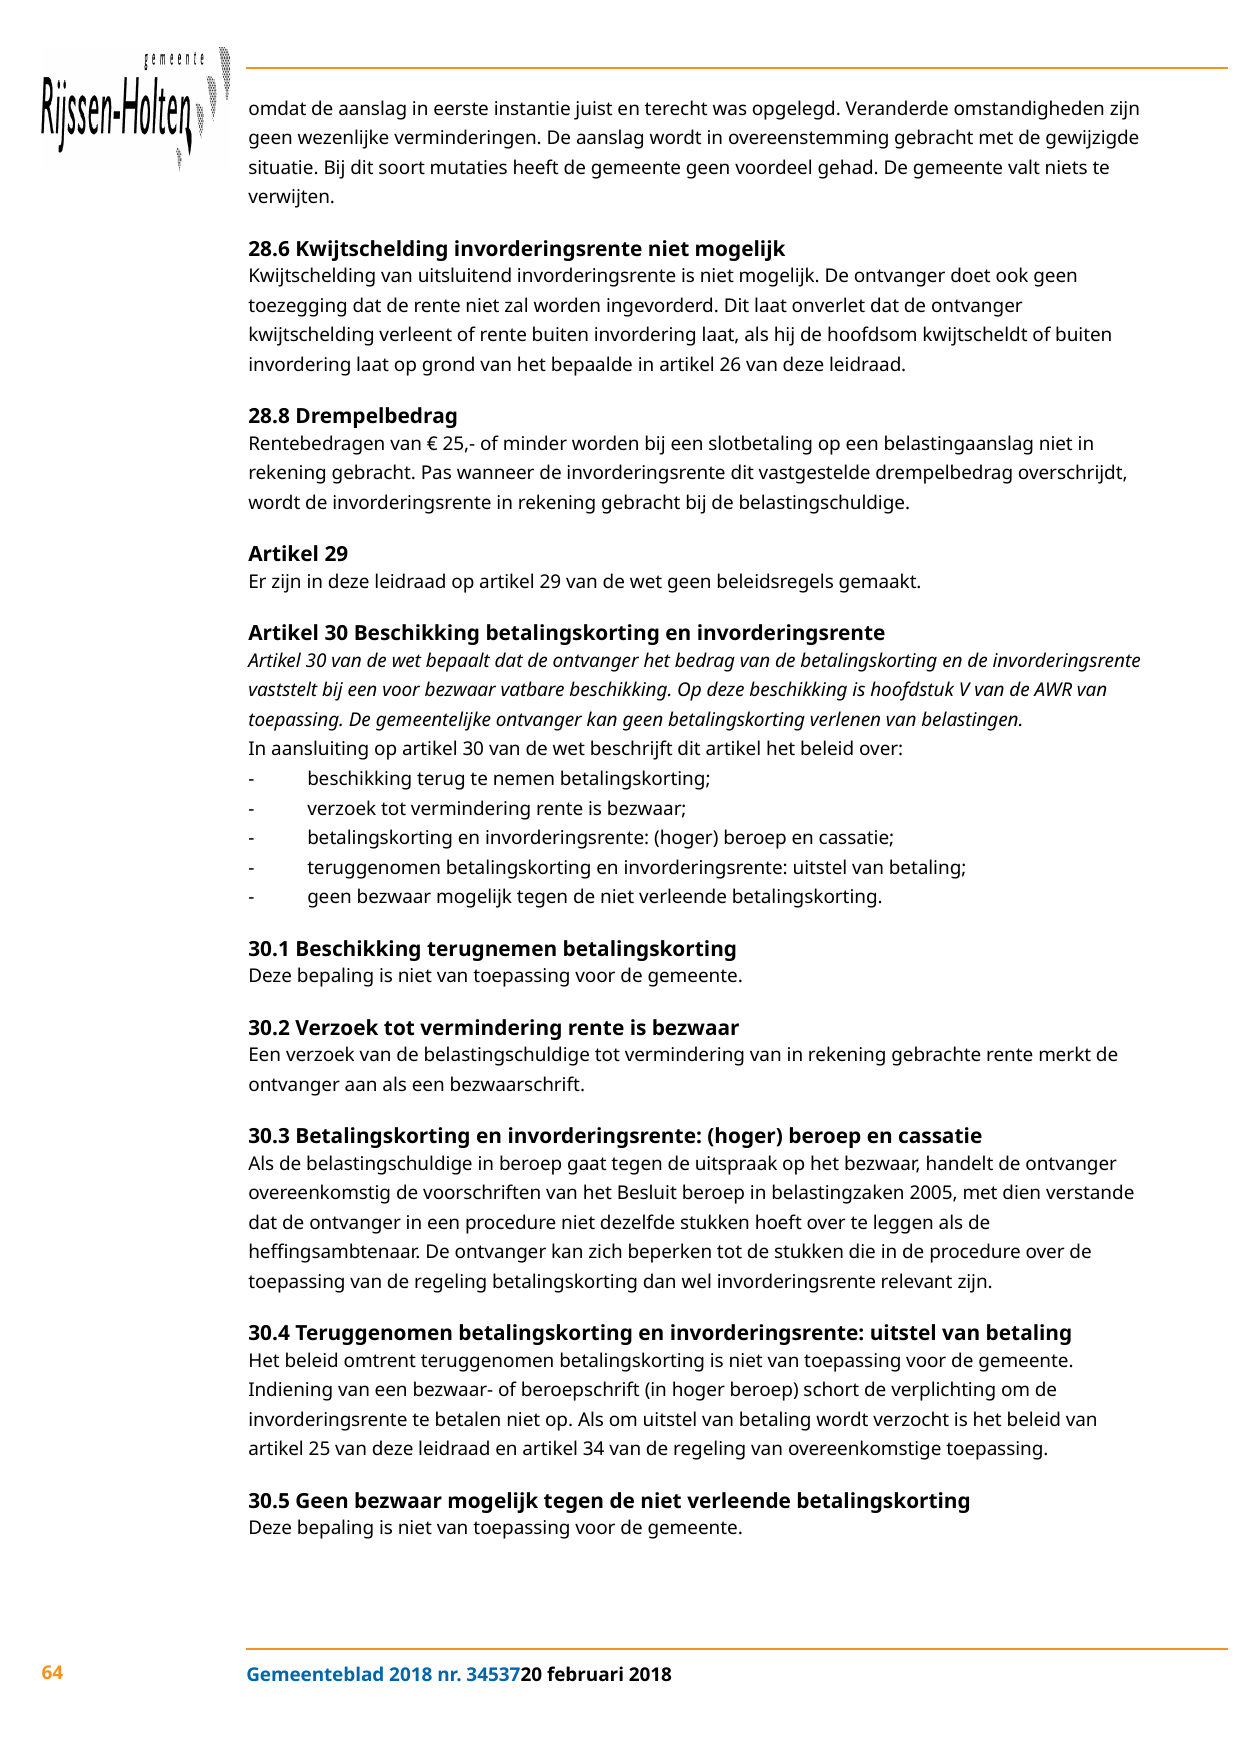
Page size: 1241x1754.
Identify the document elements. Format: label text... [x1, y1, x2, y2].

text Als de belastingschuldige in beroep gaat tegen de uitspraak op het bezwaar, handelt de ontvanger overeenkomstig de voorschriften van het Besluit beroep in belastingzaken 2005, met dien verstande dat de ontvanger in een procedure niet dezelfde stukken hoeft over te leggen als de heffingsambtenaar. De ontvanger kan zich beperken tot de stukken die in de procedure over de toepassing van de regeling betalingskorting dan wel invorderingsrente relevant zijn. [248, 1150, 1152, 1294]
text Er zijn in deze leidraad op artikel 29 van de wet geen beleidsregels gemaakt. [248, 568, 1152, 594]
text 28.6 Kwijtschelding invorderingsrente niet mogelijk [248, 234, 1152, 262]
text 30.3 Betalingskorting en invorderingsrente: (hoger) beroep en cassatie [248, 1121, 1152, 1150]
list teruggenomen betalingskorting en invorderingsrente: uitstel van betaling; [248, 854, 1152, 880]
text 30.2 Verzoek tot vermindering rente is bezwaar [248, 1013, 1152, 1041]
text Artikel 30 van de wet bepaalt dat de ontvanger het bedrag van de betalingskorting en de invorderingsrente vaststelt bij een voor bezwaar vatbare beschikking. Op deze beschikking is hoofdstuk V van de AWR van toepassing. De gemeentelijke ontvanger kan geen betalingskorting verlenen van belastingen. [248, 647, 1152, 732]
text Indiening van een bezwaar- of beroepschrift (in hoger beroep) schort de verplichting om de invorderingsrente te betalen niet op. Als om uitstel van betaling wordt verzocht is het beleid van artikel 25 van deze leidraad en artikel 34 van de regeling van overeenkomstige toepassing. [248, 1376, 1152, 1461]
list geen bezwaar mogelijk tegen de niet verleende betalingskorting. [248, 883, 1152, 909]
list verzoek tot vermindering rente is bezwaar; [248, 795, 1152, 821]
text Artikel 30 Beschikking betalingskorting en invorderingsrente [248, 618, 1152, 647]
text Rentebedragen van € 25,- of minder worden bij een slotbetaling op een belastingaanslag niet in rekening gebracht. Pas wanneer de invorderingsrente dit vastgestelde drempelbedrag overschrijdt, wordt de invorderingsrente in rekening gebracht bij de belastingschuldige. [248, 430, 1152, 515]
list beschikking terug te nemen betalingskorting; [248, 765, 1152, 791]
text Het beleid omtrent teruggenomen betalingskorting is niet van toepassing voor de gemeente. [248, 1347, 1152, 1373]
text In aansluiting op artikel 30 van de wet beschrijft dit artikel het beleid over: [248, 736, 1152, 761]
text 30.4 Teruggenomen betalingskorting en invorderingsrente: uitstel van betaling [248, 1318, 1152, 1347]
text omdat de aanslag in eerste instantie juist en terecht was opgelegd. Veranderde omstandigheden zijn geen wezenlijke verminderingen. De aanslag wordt in overeenstemming gebracht met de gewijzigde situatie. Bij dit soort mutaties heeft de gemeente geen voordeel gehad. De gemeente valt niets te verwijten. [248, 95, 1152, 209]
text 30.5 Geen bezwaar mogelijk tegen de niet verleende betalingskorting [248, 1486, 1152, 1514]
picture [41, 47, 231, 172]
text 28.8 Drempelbedrag [248, 402, 1152, 430]
text Een verzoek van de belastingschuldige tot vermindering van in rekening gebrachte rente merkt de ontvanger aan als een bezwaarschrift. [248, 1041, 1152, 1097]
list betalingskorting en invorderingsrente: (hoger) beroep en cassatie; [248, 824, 1152, 850]
text Kwijtschelding van uitsluitend invorderingsrente is niet mogelijk. De ontvanger doet ook geen toezegging dat de rente niet zal worden ingevorderd. Dit laat onverlet dat de ontvanger kwijtschelding verleent of rente buiten invordering laat, als hij de hoofdsom kwijtscheldt of buiten invordering laat op grond van het bepaalde in artikel 26 van deze leidraad. [248, 262, 1152, 377]
text Artikel 29 [248, 539, 1152, 568]
text Deze bepaling is niet van toepassing voor de gemeente. [248, 962, 1152, 988]
text 30.1 Beschikking terugnemen betalingskorting [248, 934, 1152, 962]
text Deze bepaling is niet van toepassing voor de gemeente. [248, 1514, 1152, 1540]
